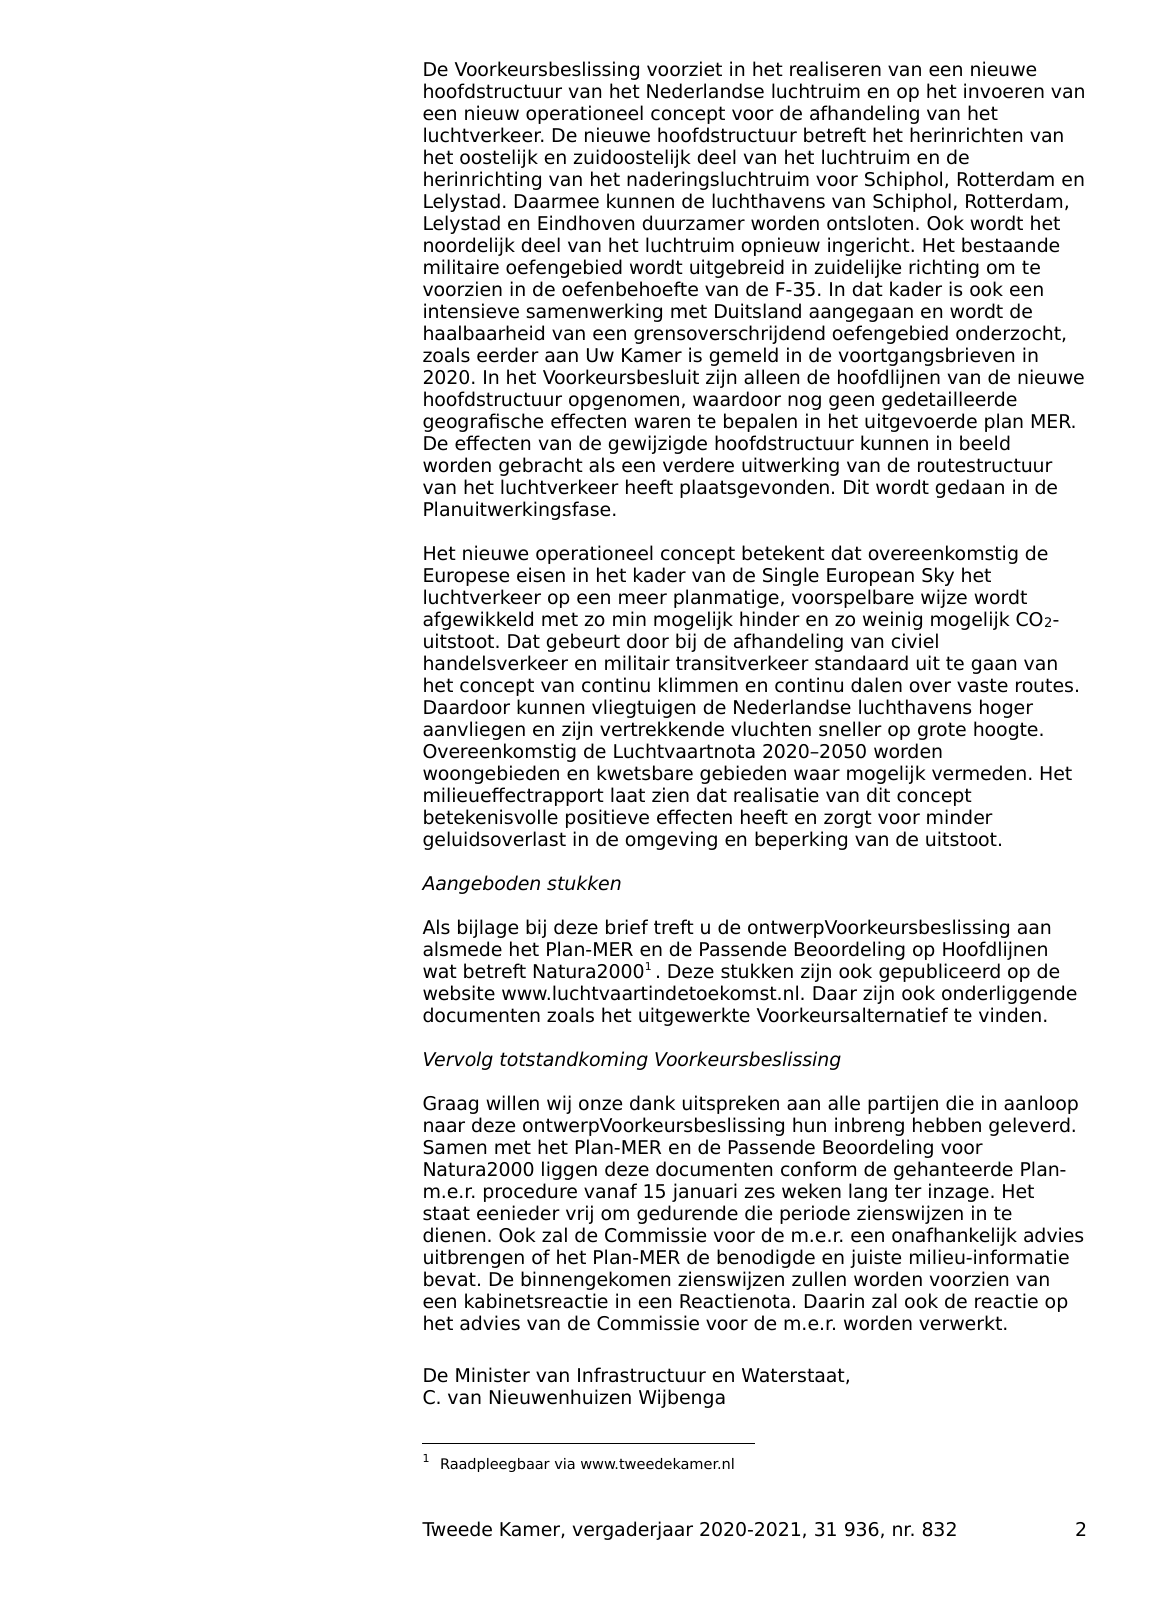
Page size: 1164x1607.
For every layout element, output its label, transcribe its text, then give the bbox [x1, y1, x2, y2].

text De Voorkeursbeslissing voorziet in het realiseren van een nieuwe hoofdstructuur van het Nederlandse luchtruim en op het invoeren van een nieuw operationeel concept voor de afhandeling van het luchtverkeer. De nieuwe hoofdstructuur betreft het herinrichten van het oostelijk en zuidoostelijk deel van het luchtruim en de herinrichting van het naderingsluchtruim voor Schiphol, Rotterdam en Lelystad. Daarmee kunnen de luchthavens van Schiphol, Rotterdam, Lelystad en Eindhoven duurzamer worden ontsloten. Ook wordt het noordelijk deel van het luchtruim opnieuw ingericht. Het bestaande militaire oefengebied wordt uitgebreid in zuidelijke richting om te voorzien in de oefenbehoefte van de F-35. In dat kader is ook een intensieve samenwerking met Duitsland aangegaan en wordt de haalbaarheid van een grensoverschrijdend oefengebied onderzocht, zoals eerder aan Uw Kamer is gemeld in de voortgangsbrieven in 2020. In het Voorkeursbesluit zijn alleen de hoofdlijnen van de nieuwe hoofdstructuur opgenomen, waardoor nog geen gedetailleerde geografische effecten waren te bepalen in het uitgevoerde plan MER. De effecten van de gewijzigde hoofdstructuur kunnen in beeld worden gebracht als een verdere uitwerking van de routestructuur van het luchtverkeer heeft plaatsgevonden. Dit wordt gedaan in de Planuitwerkingsfase. [422, 59, 1087, 521]
text Raadpleegbaar via www.tweedekamer.nl [422, 1452, 1087, 1474]
subtitle Vervolg totstandkoming Voorkeursbeslissing [422, 1049, 1087, 1071]
text Graag willen wij onze dank uitspreken aan alle partijen die in aanloop naar deze ontwerpVoorkeursbeslissing hun inbreng hebben geleverd. Samen met het Plan-MER en de Passende Beoordeling voor Natura2000 liggen deze documenten conform de gehanteerde Plan-m.e.r. procedure vanaf 15 januari zes weken lang ter inzage. Het staat eenieder vrij om gedurende die periode zienswijzen in te dienen. Ook zal de Commissie voor de m.e.r. een onafhankelijk advies uitbrengen of het Plan-MER de benodigde en juiste milieu-informatie bevat. De binnengekomen zienswijzen zullen worden voorzien van een kabinetsreactie in een Reactienota. Daarin zal ook de reactie op het advies van de Commissie voor de m.e.r. worden verwerkt. [422, 1093, 1087, 1335]
text Als bijlage bij deze brief treft u de ontwerpVoorkeursbeslissing aan alsmede het Plan-MER en de Passende Beoordeling op Hoofdlijnen wat betreft Natura2000. Deze stukken zijn ook gepubliceerd op de website www.luchtvaartindetoekomst.nl. Daar zijn ook onderliggende documenten zoals het uitgewerkte Voorkeursalternatief te vinden. [422, 917, 1087, 1027]
text De Minister van Infrastructuur en Waterstaat, C. van Nieuwenhuizen Wijbenga [422, 1365, 1087, 1409]
text Het nieuwe operationeel concept betekent dat overeenkomstig de Europese eisen in het kader van de Single European Sky het luchtverkeer op een meer planmatige, voorspelbare wijze wordt afgewikkeld met zo min mogelijk hinder en zo weinig mogelijk CO2-uitstoot. Dat gebeurt door bij de afhandeling van civiel handelsverkeer en militair transitverkeer standaard uit te gaan van het concept van continu klimmen en continu dalen over vaste routes. Daardoor kunnen vliegtuigen de Nederlandse luchthavens hoger aanvliegen en zijn vertrekkende vluchten sneller op grote hoogte. Overeenkomstig de Luchtvaartnota 2020–2050 worden woongebieden en kwetsbare gebieden waar mogelijk vermeden. Het milieueffectrapport laat zien dat realisatie van dit concept betekenisvolle positieve effecten heeft en zorgt voor minder geluidsoverlast in de omgeving en beperking van de uitstoot. [422, 543, 1087, 851]
subtitle Aangeboden stukken [422, 873, 1087, 895]
